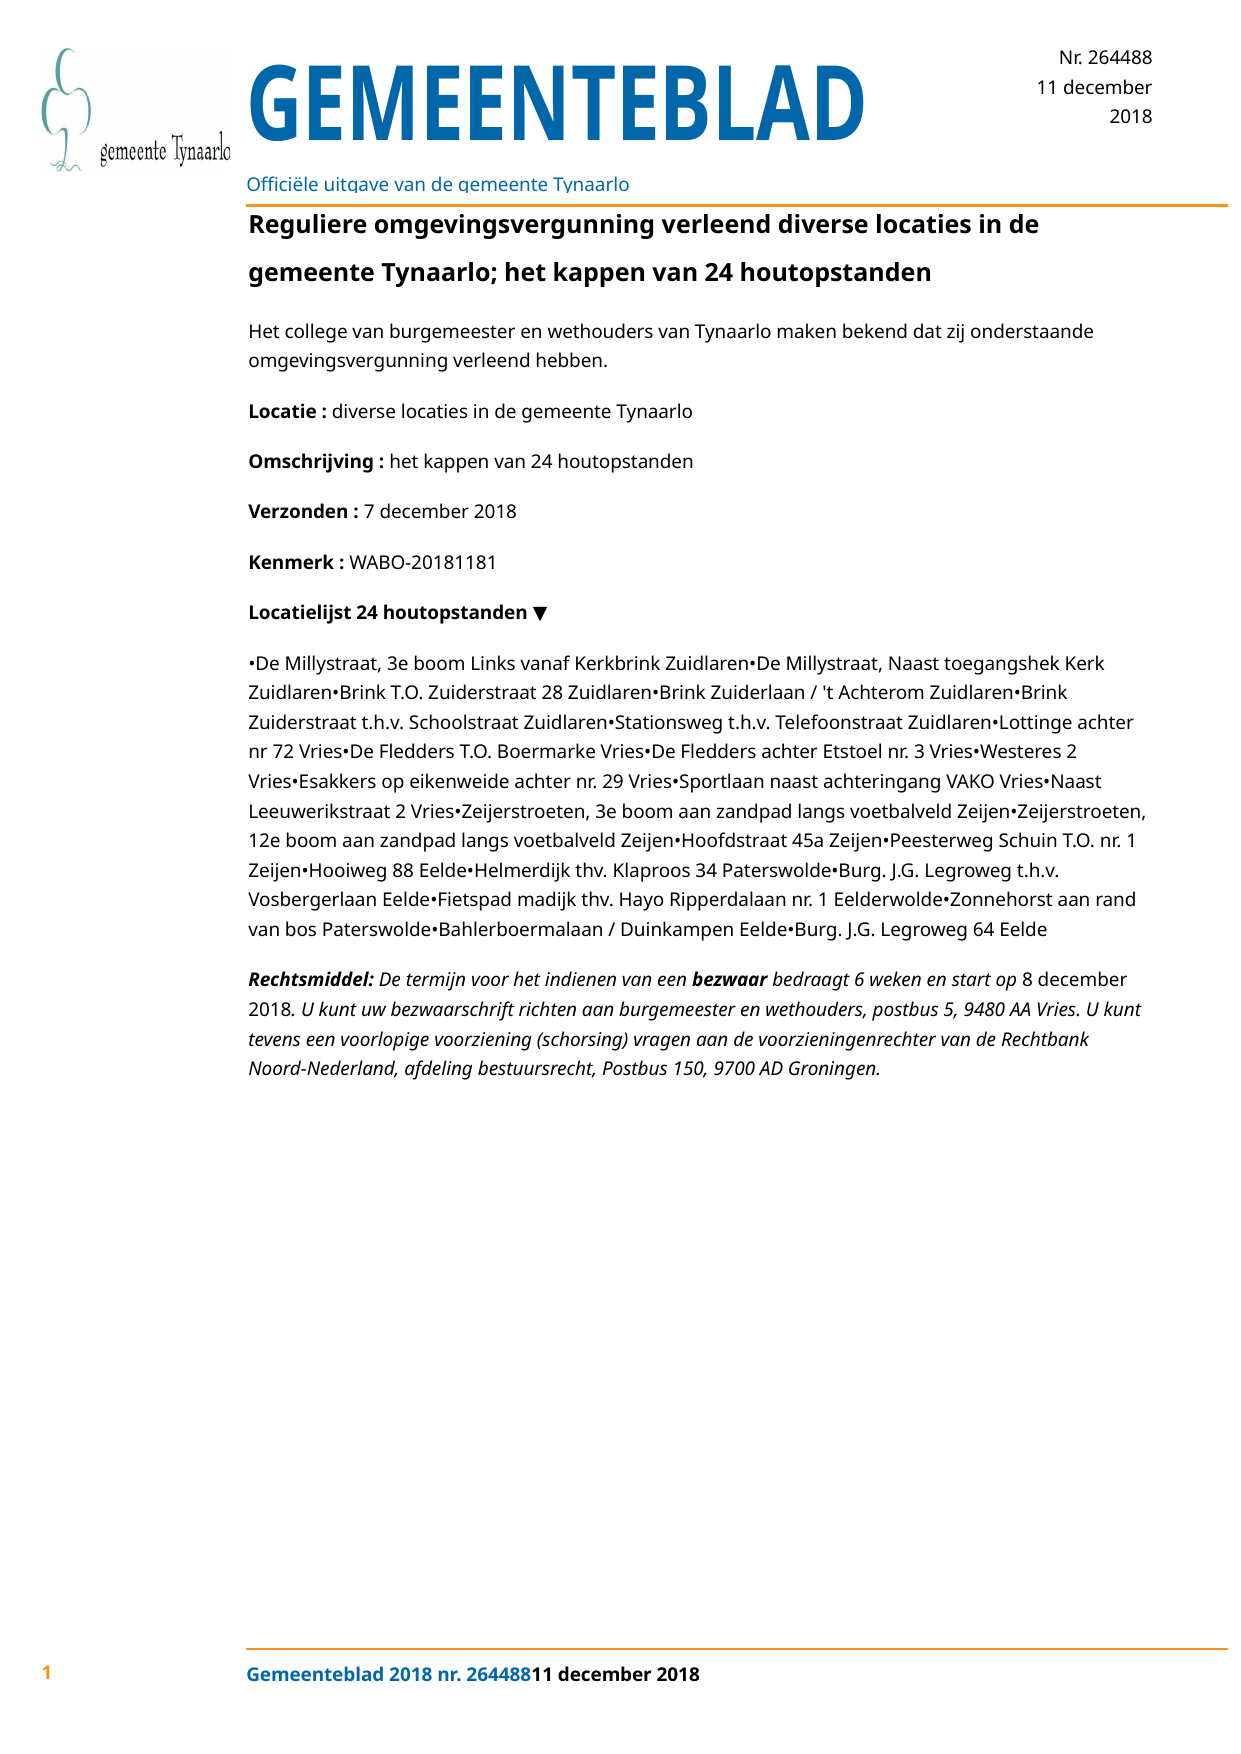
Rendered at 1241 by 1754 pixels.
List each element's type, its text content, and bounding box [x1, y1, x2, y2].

text •De Millystraat, 3e boom Links vanaf Kerkbrink Zuidlaren•De Millystraat, Naast toegangshek Kerk Zuidlaren•Brink T.O. Zuiderstraat 28 Zuidlaren•Brink Zuiderlaan / 't Achterom Zuidlaren•Brink Zuiderstraat t.h.v. Schoolstraat Zuidlaren•Stationsweg t.h.v. Telefoonstraat Zuidlaren•Lottinge achter nr 72 Vries•De Fledders T.O. Boermarke Vries•De Fledders achter Etstoel nr. 3 Vries•Westeres 2 Vries•Esakkers op eikenweide achter nr. 29 Vries•Sportlaan naast achteringang VAKO Vries•Naast Leeuwerikstraat 2 Vries•Zeijerstroeten, 3e boom aan zandpad langs voetbalveld Zeijen•Zeijerstroeten, 12e boom aan zandpad langs voetbalveld Zeijen•Hoofdstraat 45a Zeijen•Peesterweg Schuin T.O. nr. 1 Zeijen•Hooiweg 88 Eelde•Helmerdijk thv. Klaproos 34 Paterswolde•Burg. J.G. Legroweg t.h.v. Vosbergerlaan Eelde•Fietspad madijk thv. Hayo Ripperdalaan nr. 1 Eelderwolde•Zonnehorst aan rand van bos Paterswolde•Bahlerboermalaan / Duinkampen Eelde•Burg. J.G. Legroweg 64 Eelde [248, 650, 1152, 942]
text Kenmerk : WABO-20181181 [248, 549, 1152, 575]
text Omschrijving : het kappen van 24 houtopstanden [248, 448, 1152, 474]
text Locatie : diverse locaties in de gemeente Tynaarlo [248, 398, 1152, 424]
text Verzonden : 7 december 2018 [248, 499, 1152, 524]
text Locatielijst 24 houtopstanden ▼ [248, 599, 1152, 625]
picture [41, 47, 231, 172]
text Reguliere omgevingsvergunning verleend diverse locaties in de gemeente Tynaarlo; het kappen van 24 houtopstanden [248, 207, 1152, 288]
text Het college van burgemeester en wethouders van Tynaarlo maken bekend dat zij onderstaande omgevingsvergunning verleend hebben. [248, 318, 1152, 373]
text Rechtsmiddel: De termijn voor het indienen van een bezwaar bedraagt 6 weken en start op 8 december 2018. U kunt uw bezwaarschrift richten aan burgemeester en wethouders, postbus 5, 9480 AA Vries. U kunt tevens een voorlopige voorziening (schorsing) vragen aan de voorzieningenrechter van de Rechtbank Noord-Nederland, afdeling bestuursrecht, Postbus 150, 9700 AD Groningen. [248, 967, 1152, 1081]
